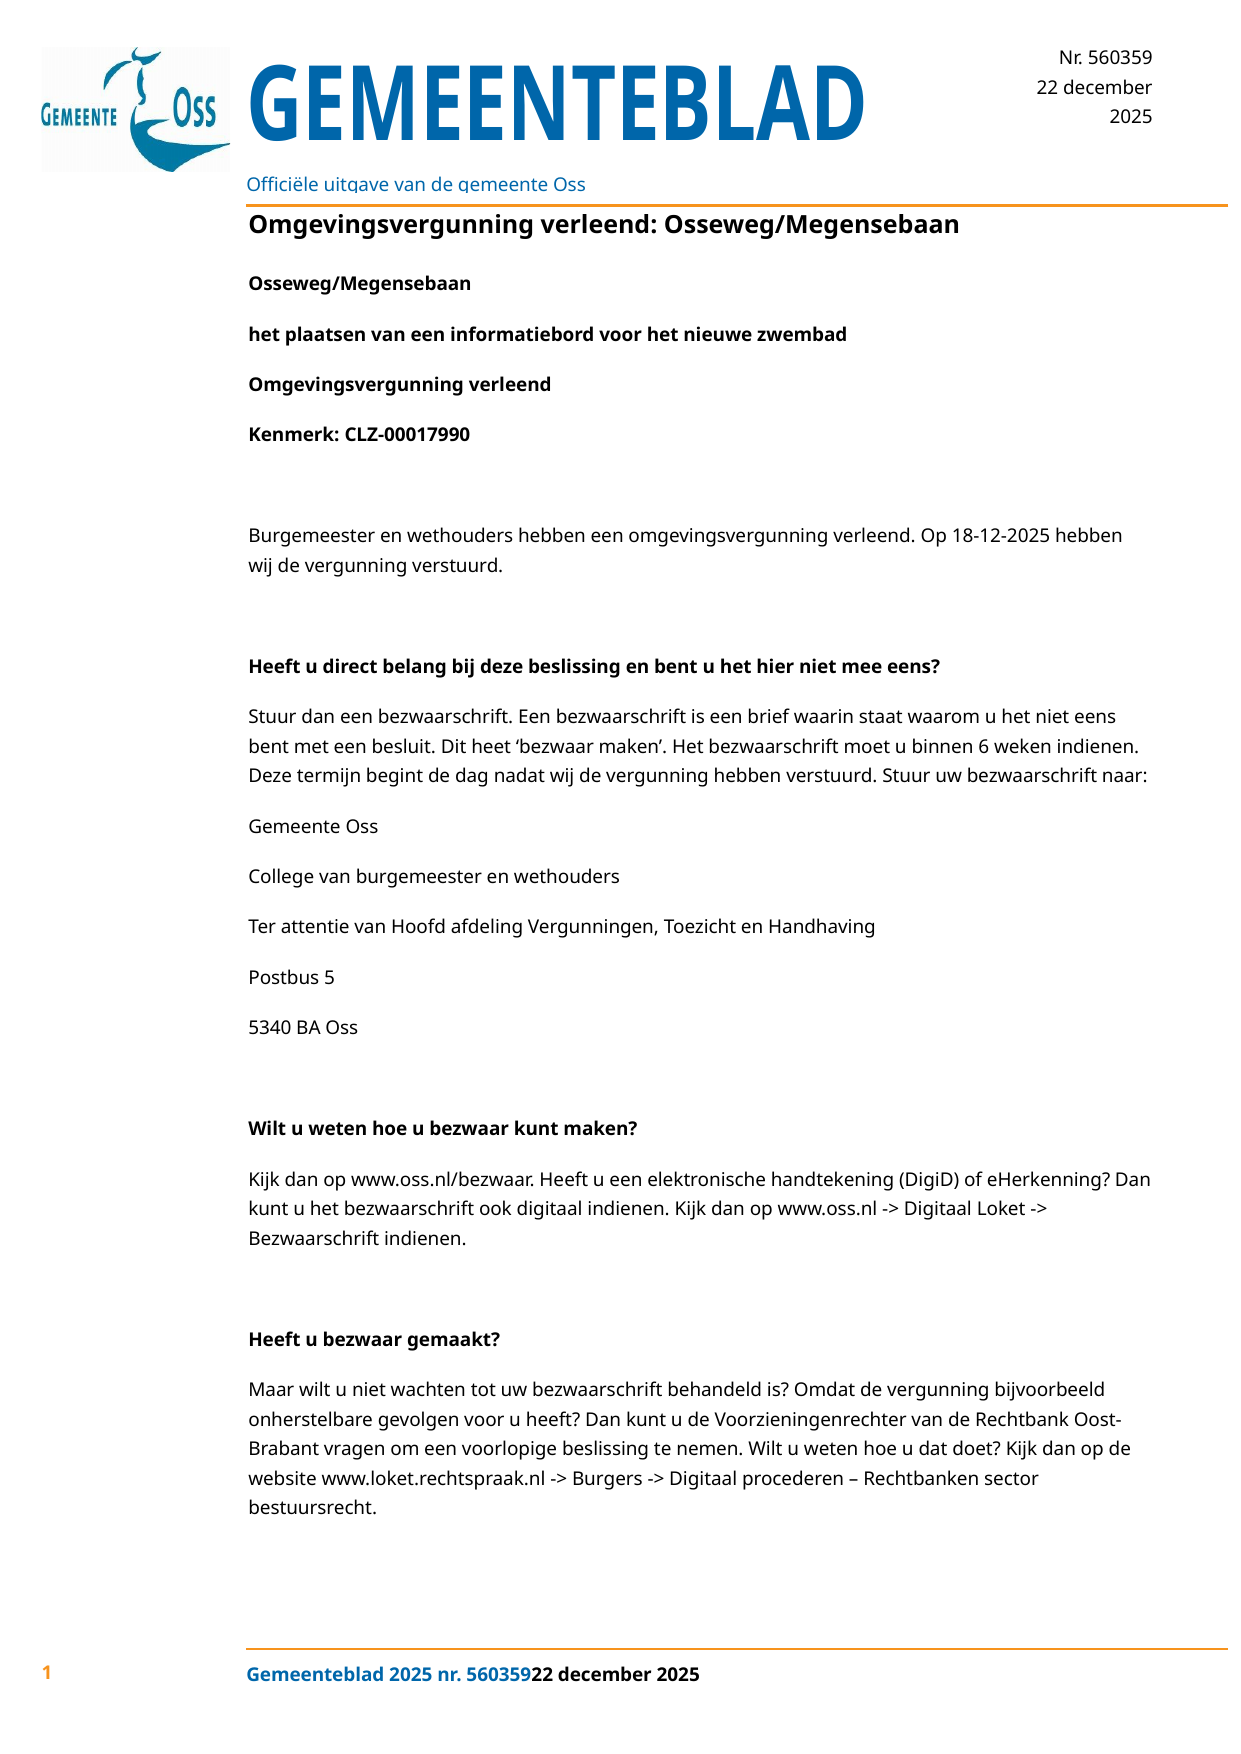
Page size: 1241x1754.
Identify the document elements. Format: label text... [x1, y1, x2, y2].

text Kenmerk: CLZ-00017990 [248, 422, 1152, 447]
text Omgevingsvergunning verleend: Osseweg/Megensebaan [248, 207, 1152, 241]
text Wilt u weten hoe u bezwaar kunt maken? [248, 1115, 1152, 1141]
text College van burgemeester en wethouders [248, 863, 1152, 889]
text Heeft u direct belang bij deze beslissing en bent u het hier niet mee eens? [248, 653, 1152, 678]
text Omgevingsvergunning verleend [248, 371, 1152, 397]
text Burgemeester en wethouders hebben een omgevingsvergunning verleend. Op 18-12-2025 hebben wij de vergunning verstuurd. [248, 522, 1152, 578]
text Ter attentie van Hoofd afdeling Vergunningen, Toezicht en Handhaving [248, 914, 1152, 939]
picture [41, 47, 231, 172]
text Osseweg/Megensebaan [248, 270, 1152, 296]
text Heeft u bezwaar gemaakt? [248, 1326, 1152, 1351]
text het plaatsen van een informatiebord voor het nieuwe zwembad [248, 321, 1152, 346]
text 5340 BA Oss [248, 1014, 1152, 1040]
text Gemeente Oss [248, 813, 1152, 838]
text Stuur dan een bezwaarschrift. Een bezwaarschrift is een brief waarin staat waarom u het niet eens bent met een besluit. Dit heet ‘bezwaar maken’. Het bezwaarschrift moet u binnen 6 weken indienen. Deze termijn begint de dag nadat wij de vergunning hebben verstuurd. Stuur uw bezwaarschrift naar: [248, 703, 1152, 788]
text Kijk dan op www.oss.nl/bezwaar. Heeft u een elektronische handtekening (DigiD) of eHerkenning? Dan kunt u het bezwaarschrift ook digitaal indienen. Kijk dan op www.oss.nl -> Digitaal Loket -> Bezwaarschrift indienen. [248, 1166, 1152, 1251]
text Postbus 5 [248, 964, 1152, 990]
text Maar wilt u niet wachten tot uw bezwaarschrift behandeld is? Omdat de vergunning bijvoorbeeld onherstelbare gevolgen voor u heeft? Dan kunt u de Voorzieningenrechter van de Rechtbank Oost-Brabant vragen om een voorlopige beslissing te nemen. Wilt u weten hoe u dat doet? Kijk dan op de website www.loket.rechtspraak.nl -> Burgers -> Digitaal procederen – Rechtbanken sector bestuursrecht. [248, 1376, 1152, 1520]
